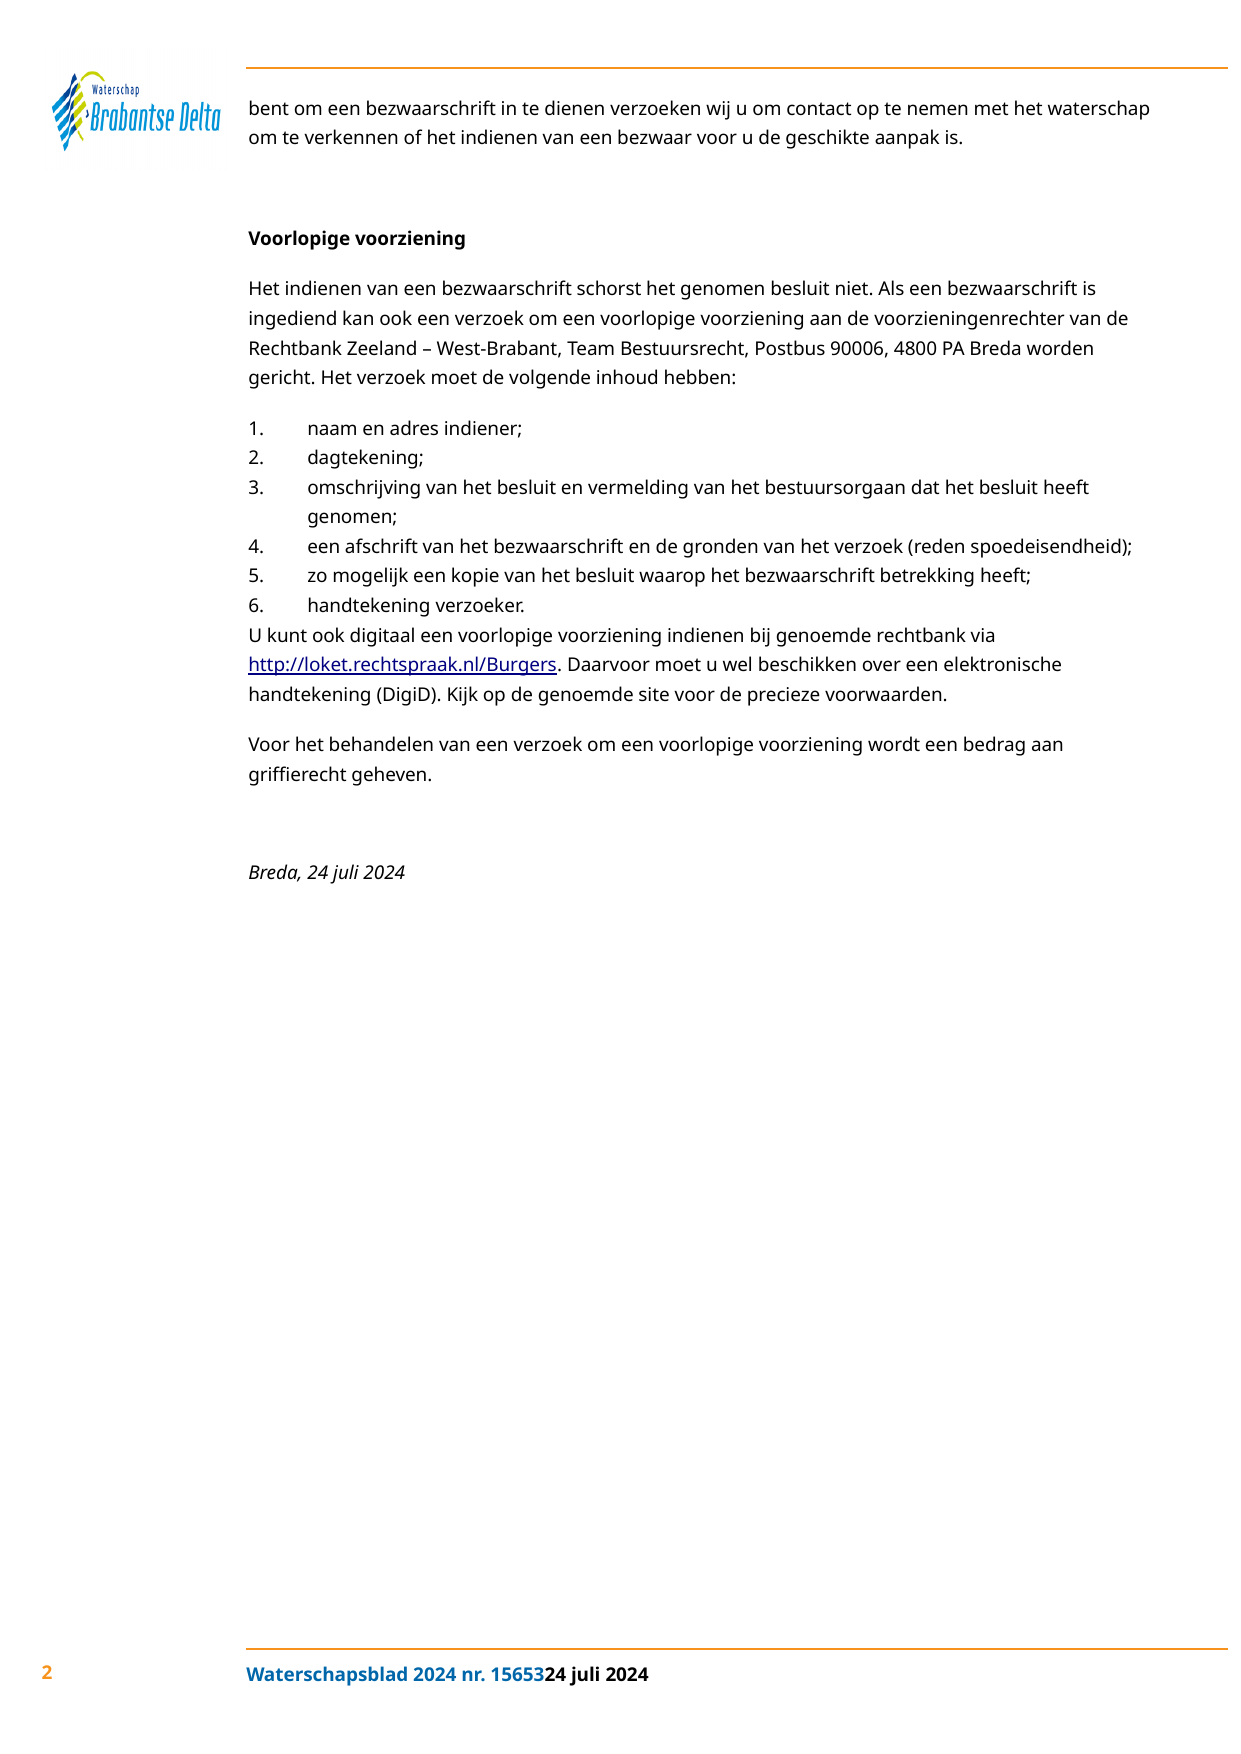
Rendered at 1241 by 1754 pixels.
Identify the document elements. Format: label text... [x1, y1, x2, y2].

text Voorlopige voorziening [248, 225, 1152, 251]
list zo mogelijk een kopie van het besluit waarop het bezwaarschrift betrekking heeft; [248, 563, 1152, 588]
list een afschrift van het bezwaarschrift en de gronden van het verzoek (reden spoedeisendheid); [248, 533, 1152, 559]
list omschrijving van het besluit en vermelding van het bestuursorgaan dat het besluit heeft genomen; [248, 474, 1152, 529]
text U kunt ook digitaal een voorlopige voorziening indienen bij genoemde rechtbank via http://loket.rechtspraak.nl/Burgers. Daarvoor moet u wel beschikken over een elektronische handtekening (DigiD). Kijk op de genoemde site voor de precieze voorwaarden. [248, 622, 1152, 707]
picture [41, 47, 231, 172]
text Het indienen van een bezwaarschrift schorst het genomen besluit niet. Als een bezwaarschrift is ingediend kan ook een verzoek om een voorlopige voorziening aan de voorzieningenrechter van de Rechtbank Zeeland – West-Brabant, Team Bestuursrecht, Postbus 90006, 4800 PA Breda worden gericht. Het verzoek moet de volgende inhoud hebben: [248, 276, 1152, 390]
list naam en adres indiener; [248, 415, 1152, 441]
text Breda, 24 juli 2024 [248, 859, 1152, 885]
list handtekening verzoeker. [248, 592, 1152, 618]
text Voor het behandelen van een verzoek om een voorlopige voorziening wordt een bedrag aan griffierecht geheven. [248, 731, 1152, 787]
text bent om een bezwaarschrift in te dienen verzoeken wij u om contact op te nemen met het waterschap om te verkennen of het indienen van een bezwaar voor u de geschikte aanpak is. [248, 95, 1152, 150]
list dagtekening; [248, 444, 1152, 470]
